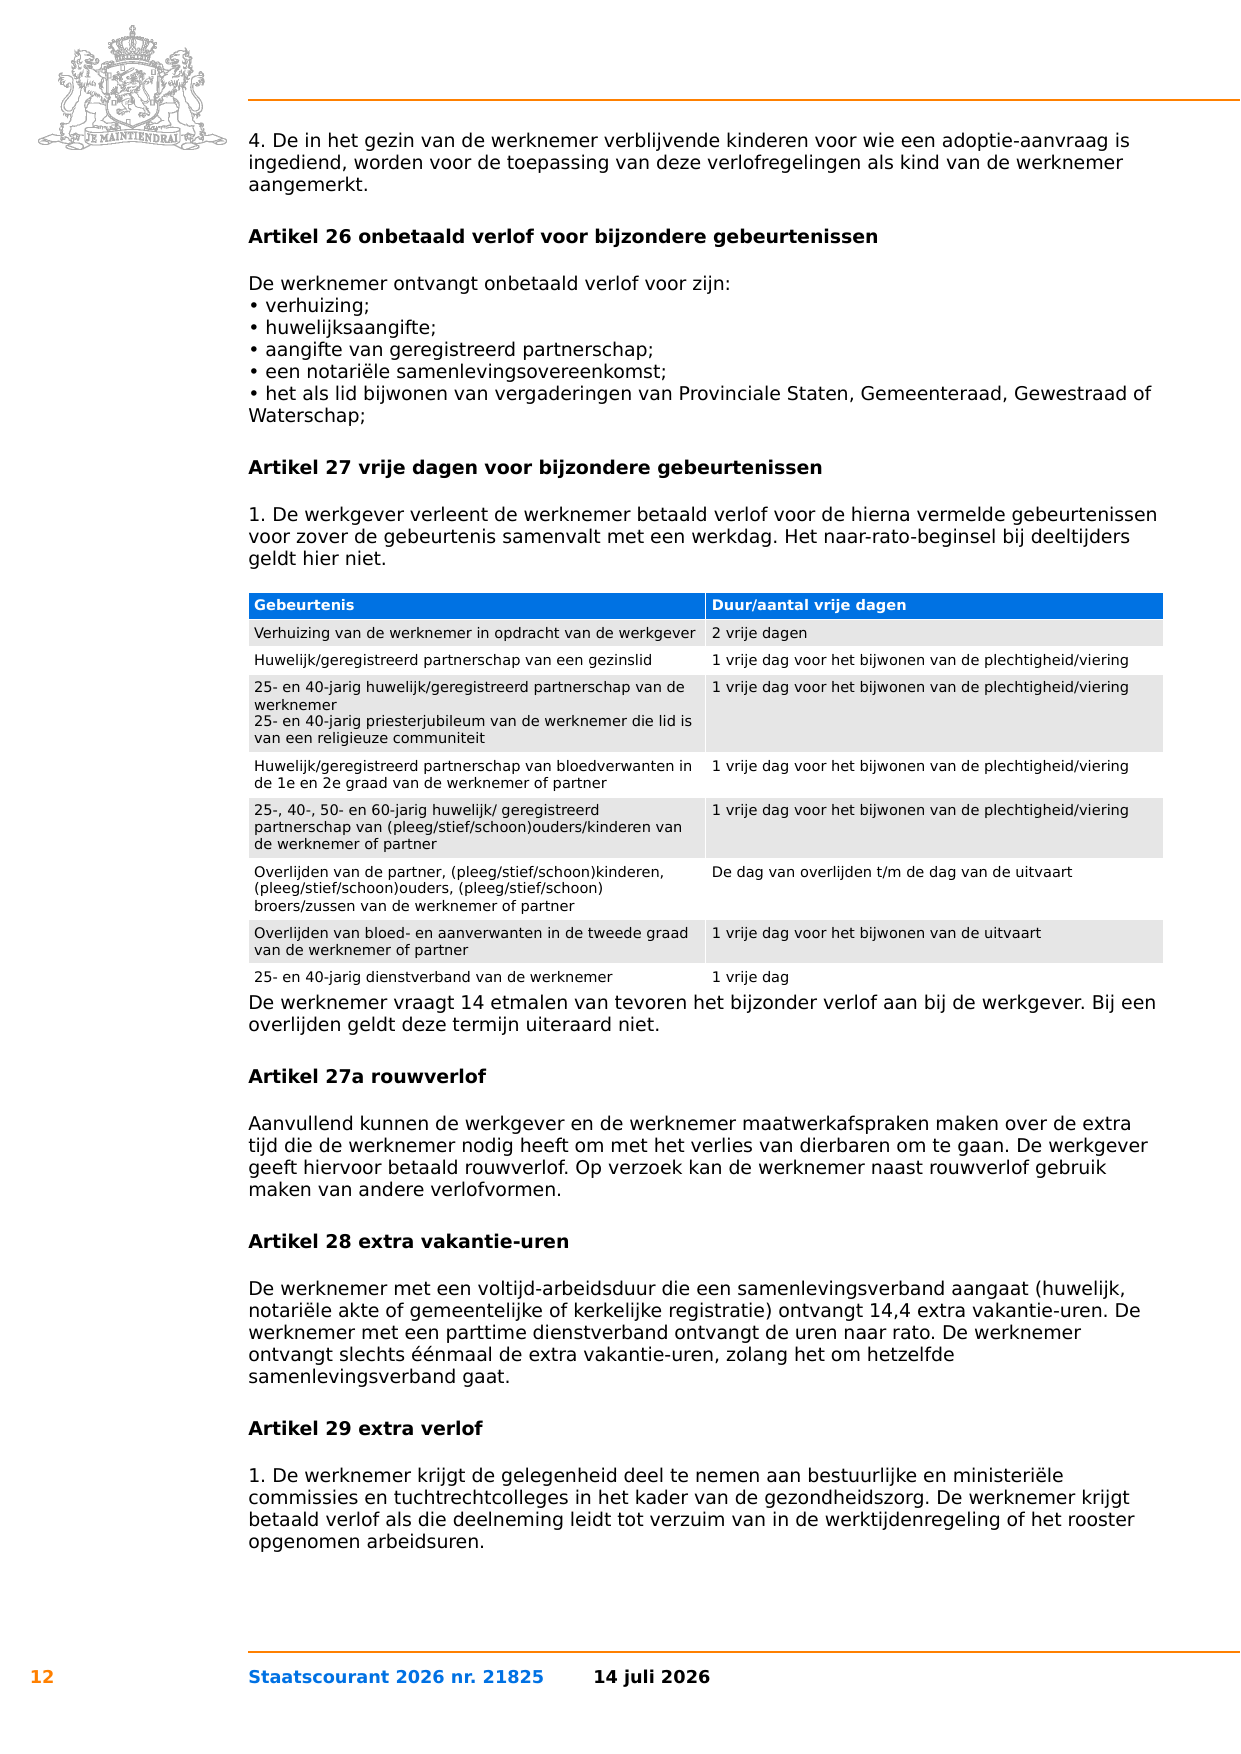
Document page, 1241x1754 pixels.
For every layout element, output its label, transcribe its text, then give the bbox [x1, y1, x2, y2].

table_cell 1 vrije dag voor het bijwonen van de plechtigheid/viering [706, 798, 1163, 858]
table_cell 2 vrije dagen [706, 620, 1163, 646]
picture [38, 25, 227, 150]
text 4. De in het gezin van de werknemer verblijvende kinderen voor wie een adoptie-aanvraag is ingediend, worden voor de toepassing van deze verlofregelingen als kind van de werknemer aangemerkt. [248, 130, 1163, 196]
table_cell Overlijden van bloed- en aanverwanten in de tweede graad van de werknemer of partner [249, 920, 705, 963]
table_cell Huwelijk/geregistreerd partnerschap van bloedverwanten in de 1e en 2e graad van de werknemer of partner [249, 753, 705, 796]
text De werknemer met een voltijd-arbeidsduur die een samenlevingsverband aangaat (huwelijk, notariële akte of gemeentelijke of kerkelijke registratie) ontvangt 14,4 extra vakantie-uren. De werknemer met een parttime dienstverband ontvangt de uren naar rato. De werknemer ontvangt slechts éénmaal de extra vakantie-uren, zolang het om hetzelfde samenlevingsverband gaat. [248, 1278, 1163, 1388]
subtitle Artikel 29 extra verlof [248, 1418, 1163, 1439]
table_cell 1 vrije dag voor het bijwonen van de plechtigheid/viering [706, 647, 1163, 674]
text 1. De werkgever verleent de werknemer betaald verlof voor de hierna vermelde gebeurtenissen voor zover de gebeurtenis samenvalt met een werkdag. Het naar-rato-beginsel bij deeltijders geldt hier niet. [248, 504, 1163, 569]
text • aangifte van geregistreerd partnerschap; [248, 339, 1163, 361]
table_cell 1 vrije dag [706, 965, 1163, 991]
table_cell De dag van overlijden t/m de dag van de uitvaart [706, 859, 1163, 919]
text • het als lid bijwonen van vergaderingen van Provinciale Staten, Gemeenteraad, Gewestraad of Waterschap; [248, 383, 1163, 427]
text 1. De werknemer krijgt de gelegenheid deel te nemen aan bestuurlijke en ministeriële commissies en tuchtrechtcolleges in het kader van de gezondheidszorg. De werknemer krijgt betaald verlof als die deelneming leidt tot verzuim van in de werktijdenregeling of het rooster opgenomen arbeidsuren. [248, 1464, 1163, 1552]
text • huwelijksaangifte; [248, 317, 1163, 339]
table_cell 25- en 40-jarig huwelijk/geregistreerd partnerschap van de werknemer 25- en 40-jarig priesterjubileum van de werknemer die lid is van een religieuze communiteit [249, 675, 705, 752]
text Aanvullend kunnen de werkgever en de werknemer maatwerkafspraken maken over de extra tijd die de werknemer nodig heeft om met het verlies van dierbaren om te gaan. De werkgever geeft hiervoor betaald rouwverlof. Op verzoek kan de werknemer naast rouwverlof gebruik maken van andere verlofvormen. [248, 1113, 1163, 1201]
subtitle Artikel 28 extra vakantie-uren [248, 1231, 1163, 1253]
table_cell Overlijden van de partner, (pleeg/stief/schoon)kinderen, (pleeg/stief/schoon)ouders, (pleeg/stief/schoon) broers/zussen van de werknemer of partner [249, 859, 705, 919]
table_cell Verhuizing van de werknemer in opdracht van de werkgever [249, 620, 705, 646]
subtitle Artikel 27 vrije dagen voor bijzondere gebeurtenissen [248, 457, 1163, 479]
text • verhuizing; [248, 295, 1163, 317]
table_cell 25- en 40-jarig dienstverband van de werknemer [249, 965, 705, 991]
table_cell 1 vrije dag voor het bijwonen van de plechtigheid/viering [706, 675, 1163, 752]
subtitle Artikel 27a rouwverlof [248, 1066, 1163, 1088]
text De werknemer ontvangt onbetaald verlof voor zijn: [248, 273, 1163, 295]
table_header Duur/aantal vrije dagen [706, 593, 1163, 619]
table_cell Huwelijk/geregistreerd partnerschap van een gezinslid [249, 647, 705, 674]
table_cell 25-, 40-, 50- en 60-jarig huwelijk/ geregistreerd partnerschap van (pleeg/stief/schoon)ouders/kinderen van de werknemer of partner [249, 798, 705, 858]
table_cell 1 vrije dag voor het bijwonen van de uitvaart [706, 920, 1163, 963]
text • een notariële samenlevingsovereenkomst; [248, 361, 1163, 383]
subtitle Artikel 26 onbetaald verlof voor bijzondere gebeurtenissen [248, 226, 1163, 248]
table_cell 1 vrije dag voor het bijwonen van de plechtigheid/viering [706, 753, 1163, 796]
table_header Gebeurtenis [249, 593, 705, 619]
text De werknemer vraagt 14 etmalen van tevoren het bijzonder verlof aan bij de werkgever. Bij een overlijden geldt deze termijn uiteraard niet. [248, 992, 1163, 1036]
